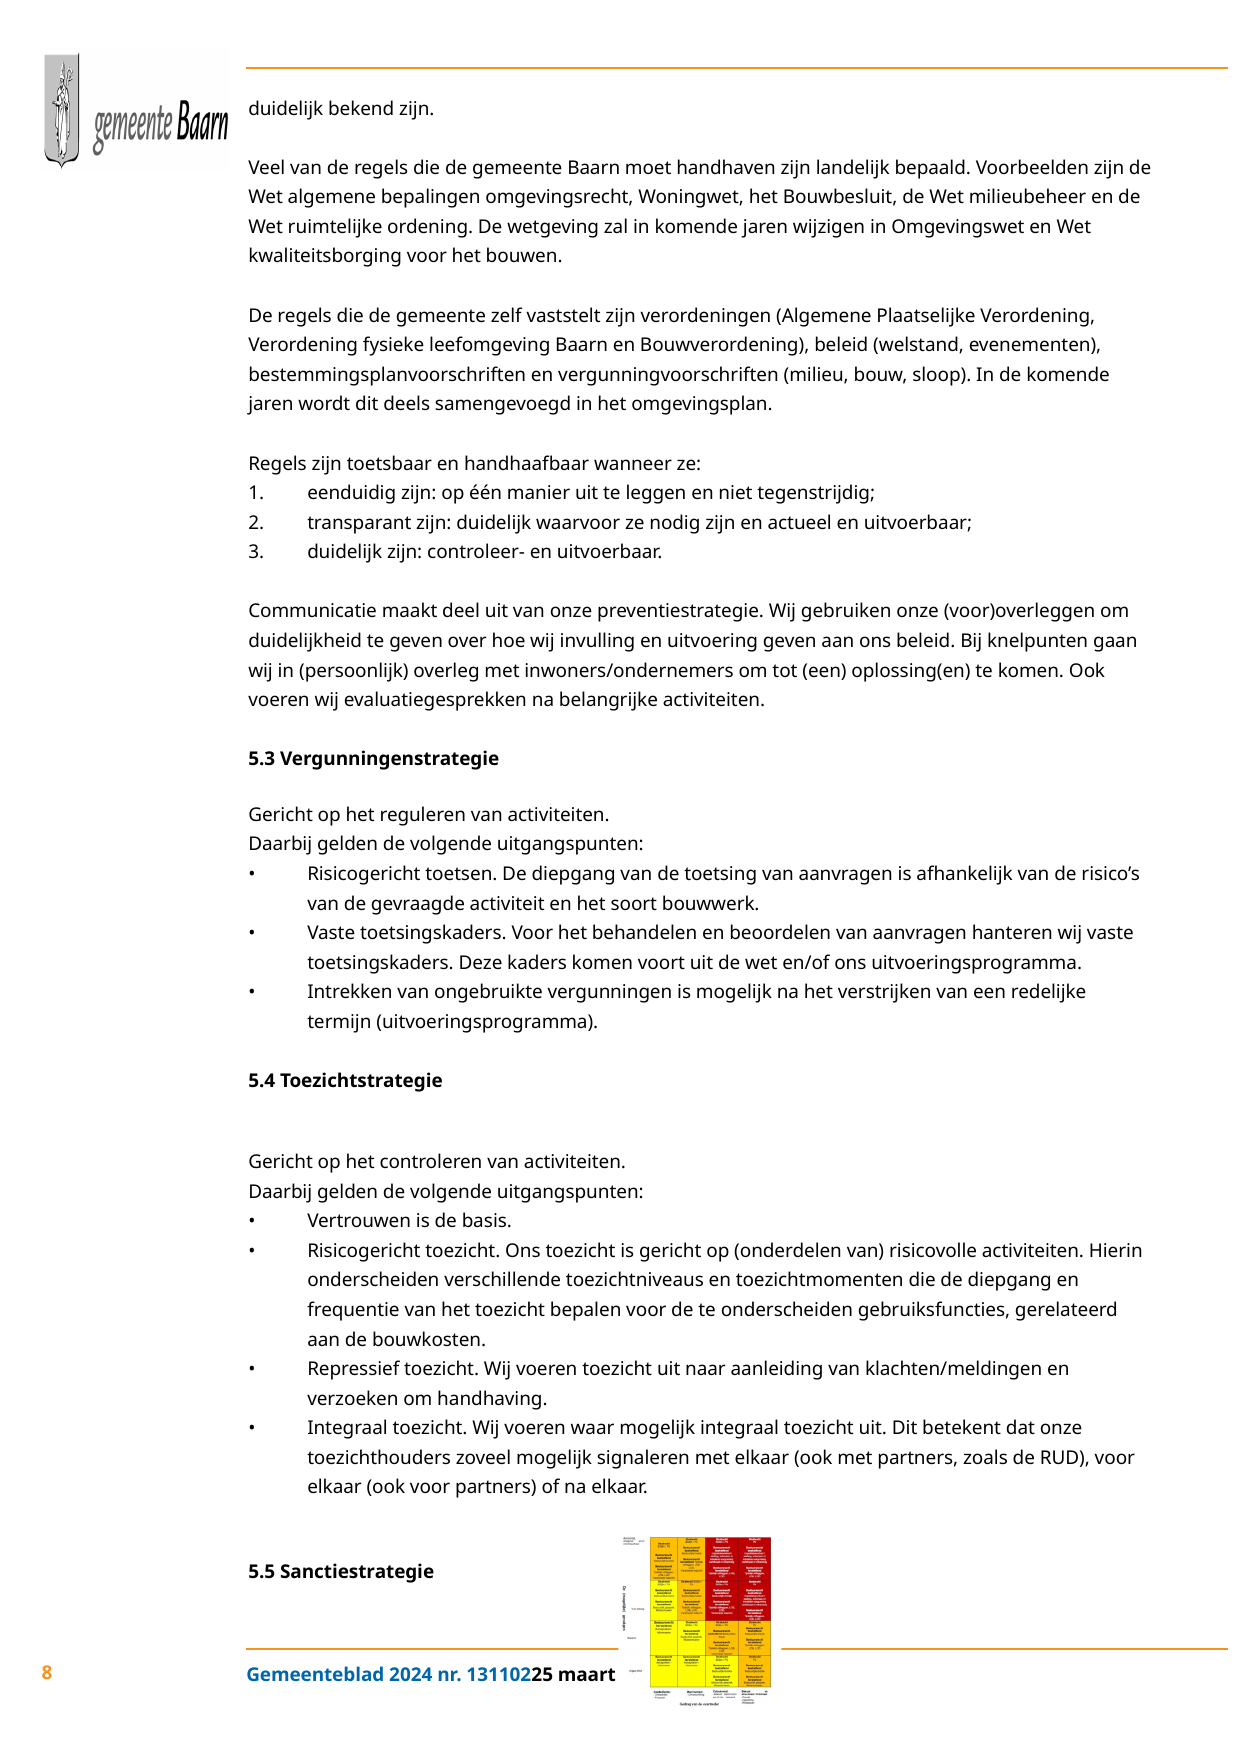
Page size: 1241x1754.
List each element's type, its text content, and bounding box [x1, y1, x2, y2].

picture [618, 1532, 782, 1710]
text Veel van de regels die de gemeente Baarn moet handhaven zijn landelijk bepaald. Voorbeelden zijn de Wet algemene bepalingen omgevingsrecht, Woningwet, het Bouwbesluit, de Wet milieubeheer en de Wet ruimtelijke ordening. De wetgeving zal in komende jaren wijzigen in Omgevingswet en Wet kwaliteitsborging voor het bouwen. [248, 154, 1152, 268]
text Gericht op het controleren van activiteiten. [248, 1148, 1152, 1174]
list Risicogericht toezicht. Ons toezicht is gericht op (onderdelen van) risicovolle activiteiten. Hierin onderscheiden verschillende toezichtniveaus en toezichtmomenten die de diepgang en frequentie van het toezicht bepalen voor de te onderscheiden gebruiksfuncties, gerelateerd aan de bouwkosten. [248, 1237, 1152, 1351]
list Repressief toezicht. Wij voeren toezicht uit naar aanleiding van klachten/meldingen en verzoeken om handhaving. [248, 1355, 1152, 1411]
list Risicogericht toetsen. De diepgang van de toetsing van aanvragen is afhankelijk van de risico’s van de gevraagde activiteit en het soort bouwwerk. [248, 860, 1152, 915]
text [782, 1558, 1152, 1584]
text Daarbij gelden de volgende uitgangspunten: [248, 1178, 1152, 1203]
text duidelijk bekend zijn. [248, 95, 1152, 121]
text 5.3 Vergunningenstrategie [248, 746, 1152, 771]
text 5.5 Sanctiestrategie [248, 1558, 618, 1584]
list Integraal toezicht. Wij voeren waar mogelijk integraal toezicht uit. Dit betekent dat onze toezichthouders zoveel mogelijk signaleren met elkaar (ook met partners, zoals de RUD), voor elkaar (ook voor partners) of na elkaar. [248, 1414, 1152, 1499]
text Gericht op het reguleren van activiteiten. [248, 801, 1152, 827]
text Communicatie maakt deel uit van onze preventiestrategie. Wij gebruiken onze (voor)overleggen om duidelijkheid te geven over hoe wij invulling en uitvoering geven aan ons beleid. Bij knelpunten gaan wij in (persoonlijk) overleg met inwoners/ondernemers om tot (een) oplossing(en) te komen. Ook voeren wij evaluatiegesprekken na belangrijke activiteiten. [248, 598, 1152, 712]
list eenduidig zijn: op één manier uit te leggen en niet tegenstrijdig; [248, 479, 1152, 505]
picture [41, 47, 231, 172]
list transparant zijn: duidelijk waarvoor ze nodig zijn en actueel en uitvoerbaar; [248, 509, 1152, 535]
text 5.4 Toezichtstrategie [248, 1067, 1152, 1093]
list Vertrouwen is de basis. [248, 1207, 1152, 1233]
text Daarbij gelden de volgende uitgangspunten: [248, 831, 1152, 856]
list duidelijk zijn: controleer- en uitvoerbaar. [248, 538, 1152, 564]
list Vaste toetsingskaders. Voor het behandelen en beoordelen van aanvragen hanteren wij vaste toetsingskaders. Deze kaders komen voort uit de wet en/of ons uitvoeringsprogramma. [248, 919, 1152, 974]
text Regels zijn toetsbaar en handhaafbaar wanneer ze: [248, 450, 1152, 476]
text De regels die de gemeente zelf vaststelt zijn verordeningen (Algemene Plaatselijke Verordening, Verordening fysieke leefomgeving Baarn en Bouwverordening), beleid (welstand, evenementen), bestemmingsplanvoorschriften en vergunningvoorschriften (milieu, bouw, sloop). In de komende jaren wordt dit deels samengevoegd in het omgevingsplan. [248, 302, 1152, 416]
list Intrekken van ongebruikte vergunningen is mogelijk na het verstrijken van een redelijke termijn (uitvoeringsprogramma). [248, 978, 1152, 1034]
